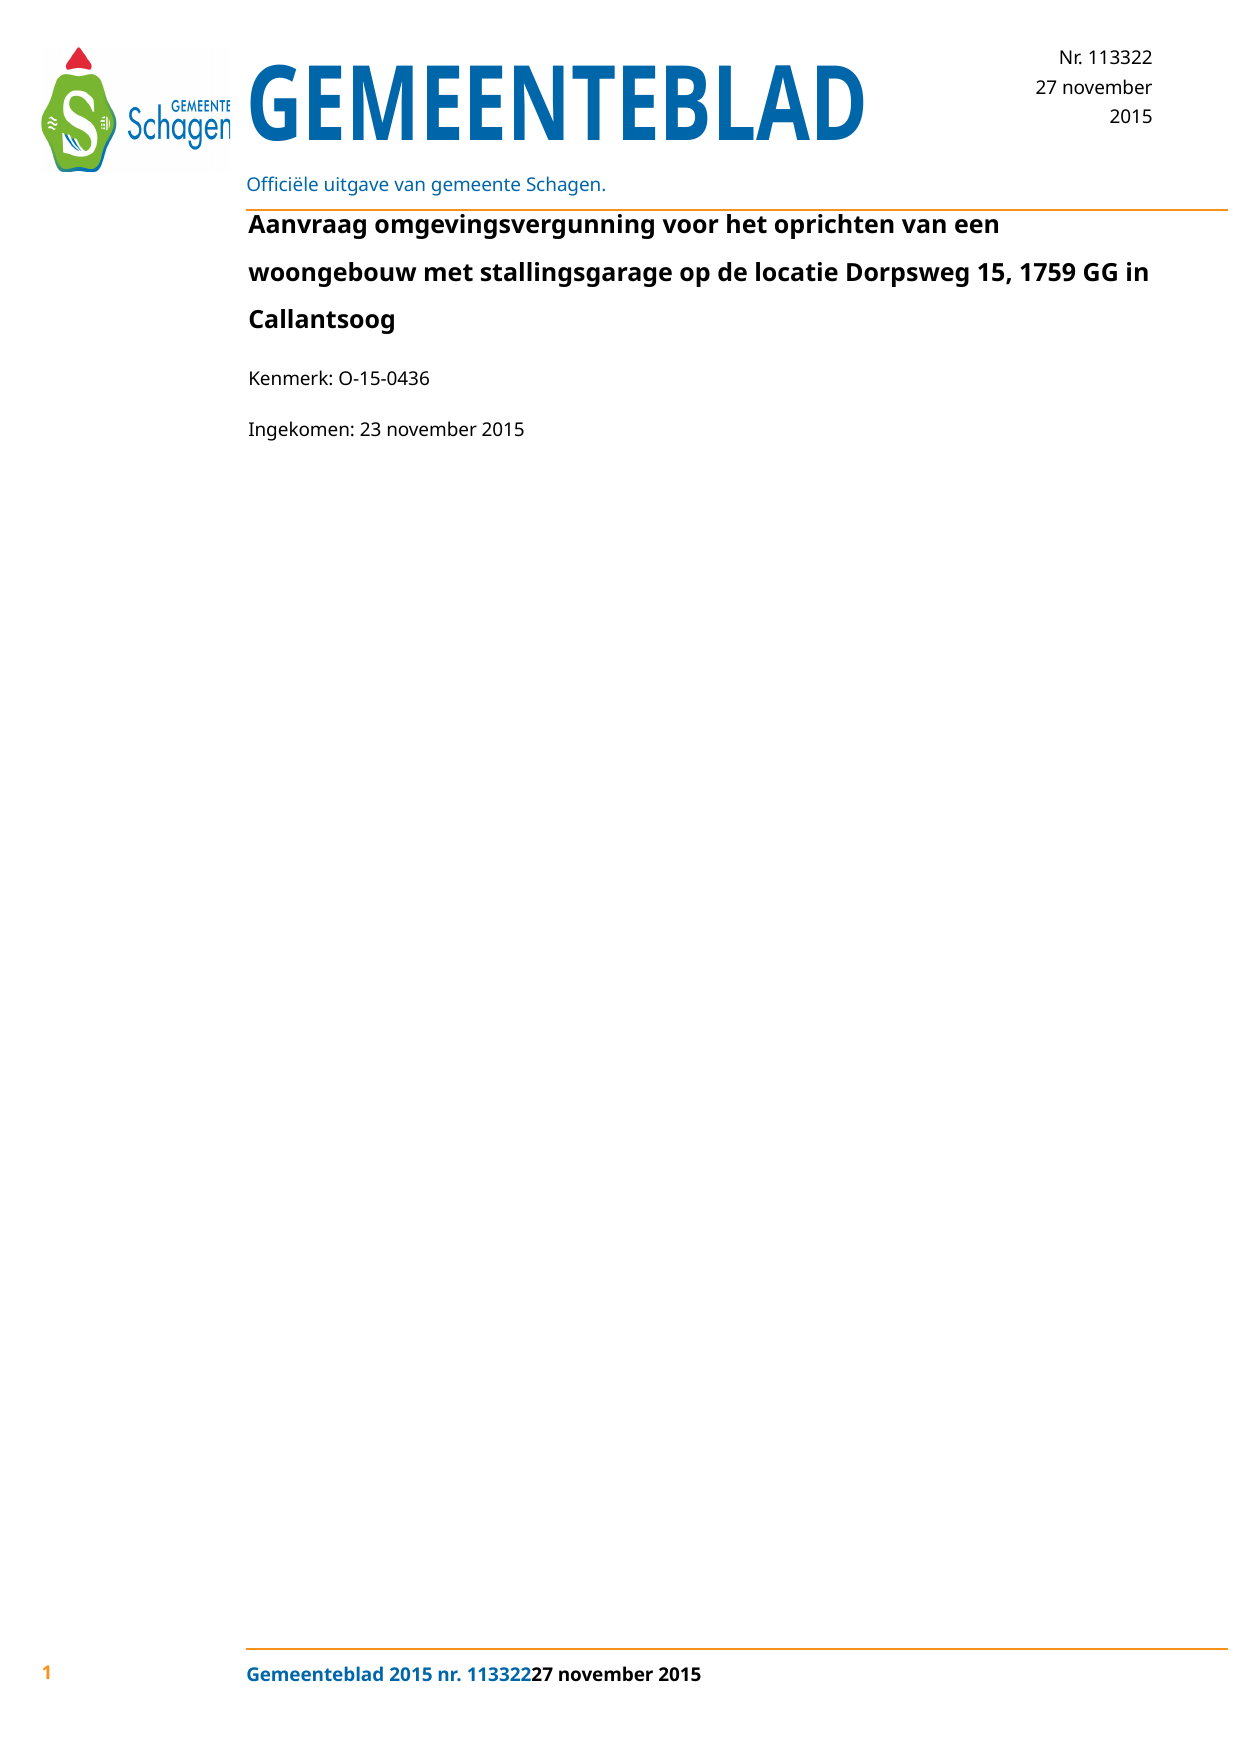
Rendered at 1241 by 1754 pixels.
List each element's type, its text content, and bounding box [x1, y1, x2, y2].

text Ingekomen: 23 november 2015 [248, 416, 1152, 442]
picture [41, 47, 231, 172]
text Aanvraag omgevingsvergunning voor het oprichten van een woongebouw met stallingsgarage op de locatie Dorpsweg 15, 1759 GG in Callantsoog [248, 211, 1152, 336]
text Kenmerk: O-15-0436 [248, 366, 1152, 391]
